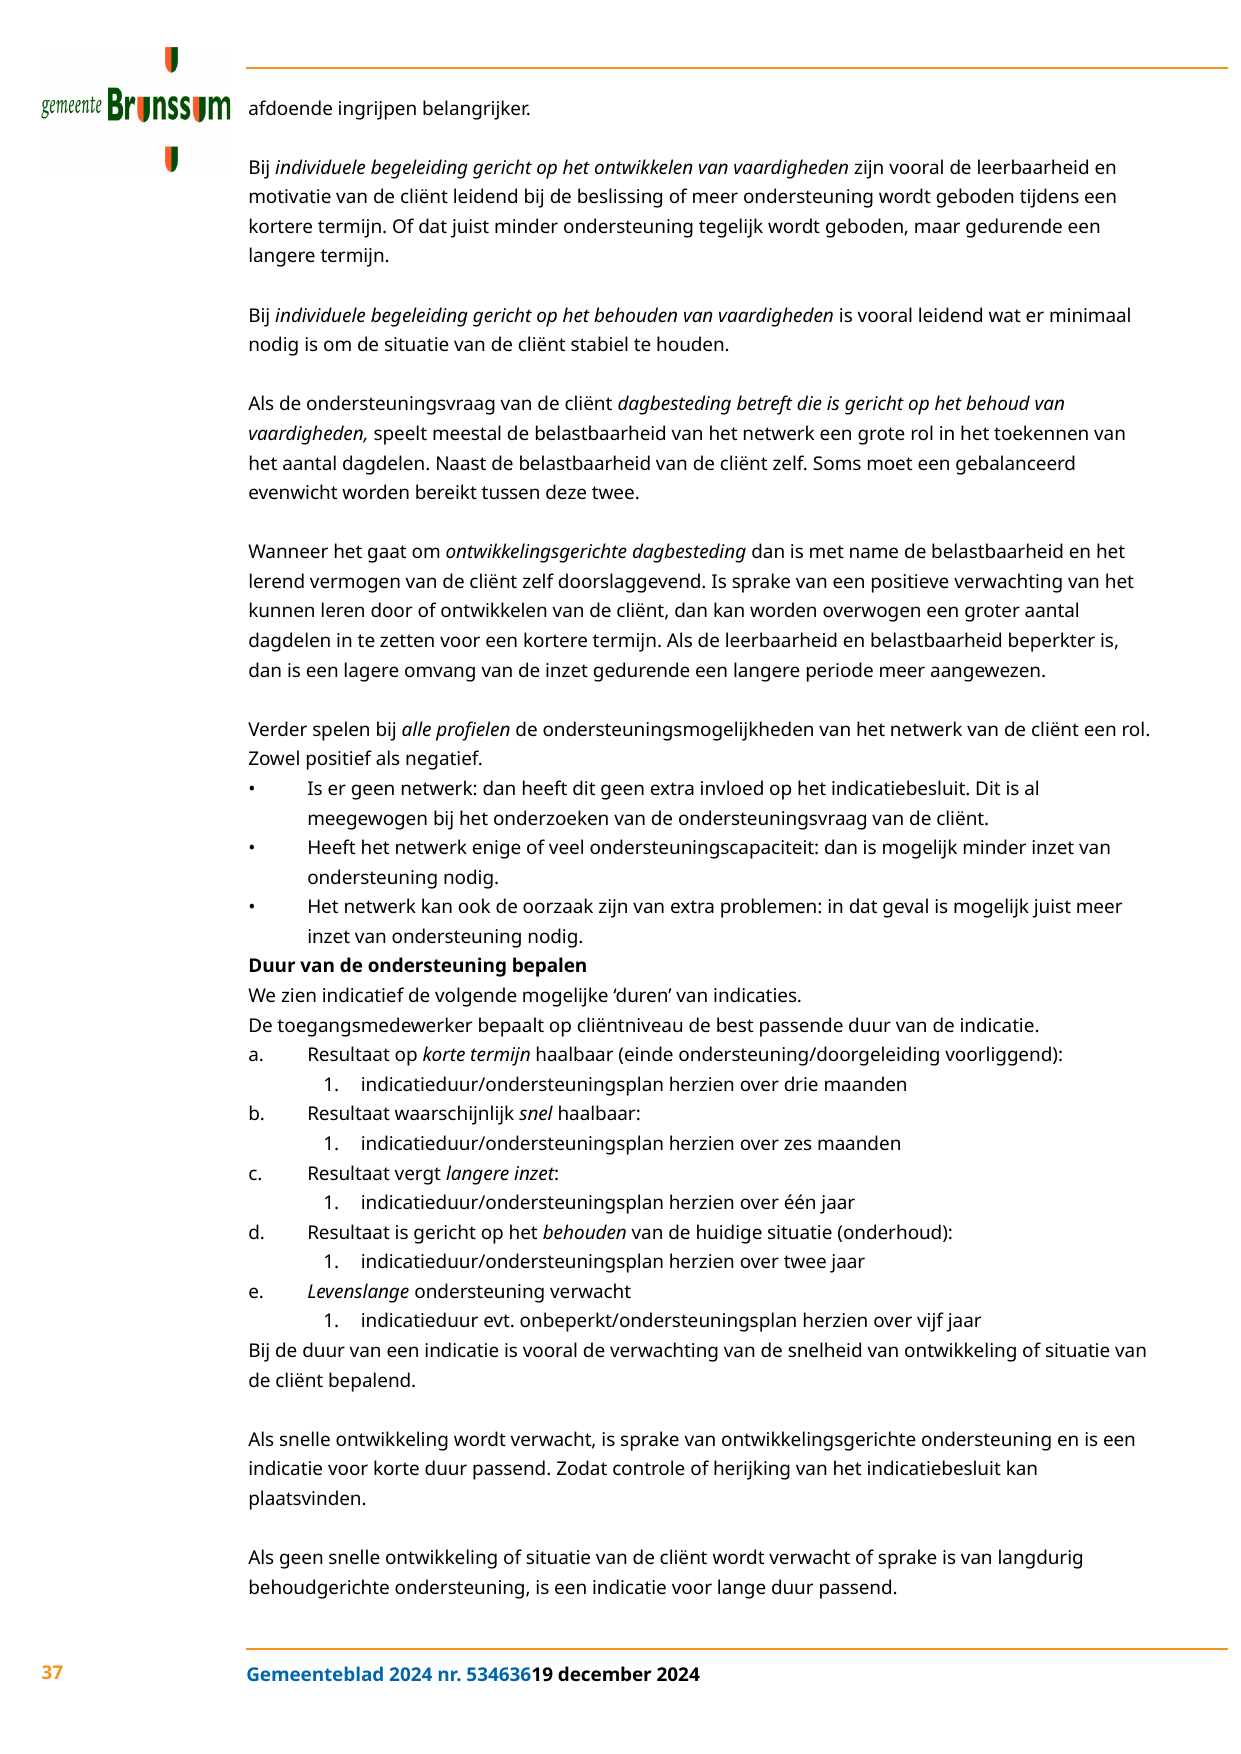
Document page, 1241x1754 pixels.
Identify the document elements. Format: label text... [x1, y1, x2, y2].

text Als geen snelle ontwikkeling of situatie van de cliënt wordt verwacht of sprake is van langdurig behoudgerichte ondersteuning, is een indicatie voor lange duur passend. [248, 1544, 1152, 1600]
text Als snelle ontwikkeling wordt verwacht, is sprake van ontwikkelingsgerichte ondersteuning en is een indicatie voor korte duur passend. Zodat controle of herijking van het indicatiebesluit kan plaatsvinden. [248, 1426, 1152, 1511]
text Duur van de ondersteuning bepalen [248, 953, 1152, 978]
text Verder spelen bij alle profielen de ondersteuningsmogelijkheden van het netwerk van de cliënt een rol. Zowel positief als negatief. [248, 716, 1152, 771]
text afdoende ingrijpen belangrijker. [248, 95, 1152, 121]
picture [41, 47, 231, 172]
list indicatieduur/ondersteuningsplan herzien over twee jaar [323, 1248, 1152, 1274]
list Is er geen netwerk: dan heeft dit geen extra invloed op het indicatiebesluit. Dit is al meegewogen bij het onderzoeken van de ondersteuningsvraag van de cliënt. [248, 775, 1152, 831]
list Resultaat is gericht op het behouden van de huidige situatie (onderhoud): [248, 1219, 1152, 1245]
list Resultaat vergt langere inzet: [248, 1160, 1152, 1186]
text Bij individuele begeleiding gericht op het ontwikkelen van vaardigheden zijn vooral de leerbaarheid en motivatie van de cliënt leidend bij de beslissing of meer ondersteuning wordt geboden tijdens een kortere termijn. Of dat juist minder ondersteuning tegelijk wordt geboden, maar gedurende een langere termijn. [248, 154, 1152, 268]
list Levenslange ondersteuning verwacht [248, 1278, 1152, 1304]
text Als de ondersteuningsvraag van de cliënt dagbesteding betreft die is gericht op het behoud van vaardigheden, speelt meestal de belastbaarheid van het netwerk een grote rol in het toekennen van het aantal dagdelen. Naast de belastbaarheid van de cliënt zelf. Soms moet een gebalanceerd evenwicht worden bereikt tussen deze twee. [248, 391, 1152, 505]
list indicatieduur/ondersteuningsplan herzien over drie maanden [323, 1071, 1152, 1097]
list indicatieduur/ondersteuningsplan herzien over één jaar [323, 1189, 1152, 1215]
text Bij individuele begeleiding gericht op het behouden van vaardigheden is vooral leidend wat er minimaal nodig is om de situatie van de cliënt stabiel te houden. [248, 302, 1152, 357]
list Resultaat op korte termijn haalbaar (einde ondersteuning/doorgeleiding voorliggend): [248, 1041, 1152, 1067]
text Bij de duur van een indicatie is vooral de verwachting van de snelheid van ontwikkeling of situatie van de cliënt bepalend. [248, 1337, 1152, 1393]
text De toegangsmedewerker bepaalt op cliëntniveau de best passende duur van de indicatie. [248, 1012, 1152, 1038]
text We zien indicatief de volgende mogelijke ‘duren’ van indicaties. [248, 982, 1152, 1008]
text Wanneer het gaat om ontwikkelingsgerichte dagbesteding dan is met name de belastbaarheid en het lerend vermogen van de cliënt zelf doorslaggevend. Is sprake van een positieve verwachting van het kunnen leren door of ontwikkelen van de cliënt, dan kan worden overwogen een groter aantal dagdelen in te zetten voor een kortere termijn. Als de leerbaarheid en belastbaarheid beperkter is, dan is een lagere omvang van de inzet gedurende een langere periode meer aangewezen. [248, 538, 1152, 683]
list Resultaat waarschijnlijk snel haalbaar: [248, 1101, 1152, 1126]
list Heeft het netwerk enige of veel ondersteuningscapaciteit: dan is mogelijk minder inzet van ondersteuning nodig. [248, 834, 1152, 890]
list Het netwerk kan ook de oorzaak zijn van extra problemen: in dat geval is mogelijk juist meer inzet van ondersteuning nodig. [248, 893, 1152, 949]
list indicatieduur/ondersteuningsplan herzien over zes maanden [323, 1130, 1152, 1156]
list indicatieduur evt. onbeperkt/ondersteuningsplan herzien over vijf jaar [323, 1308, 1152, 1333]
